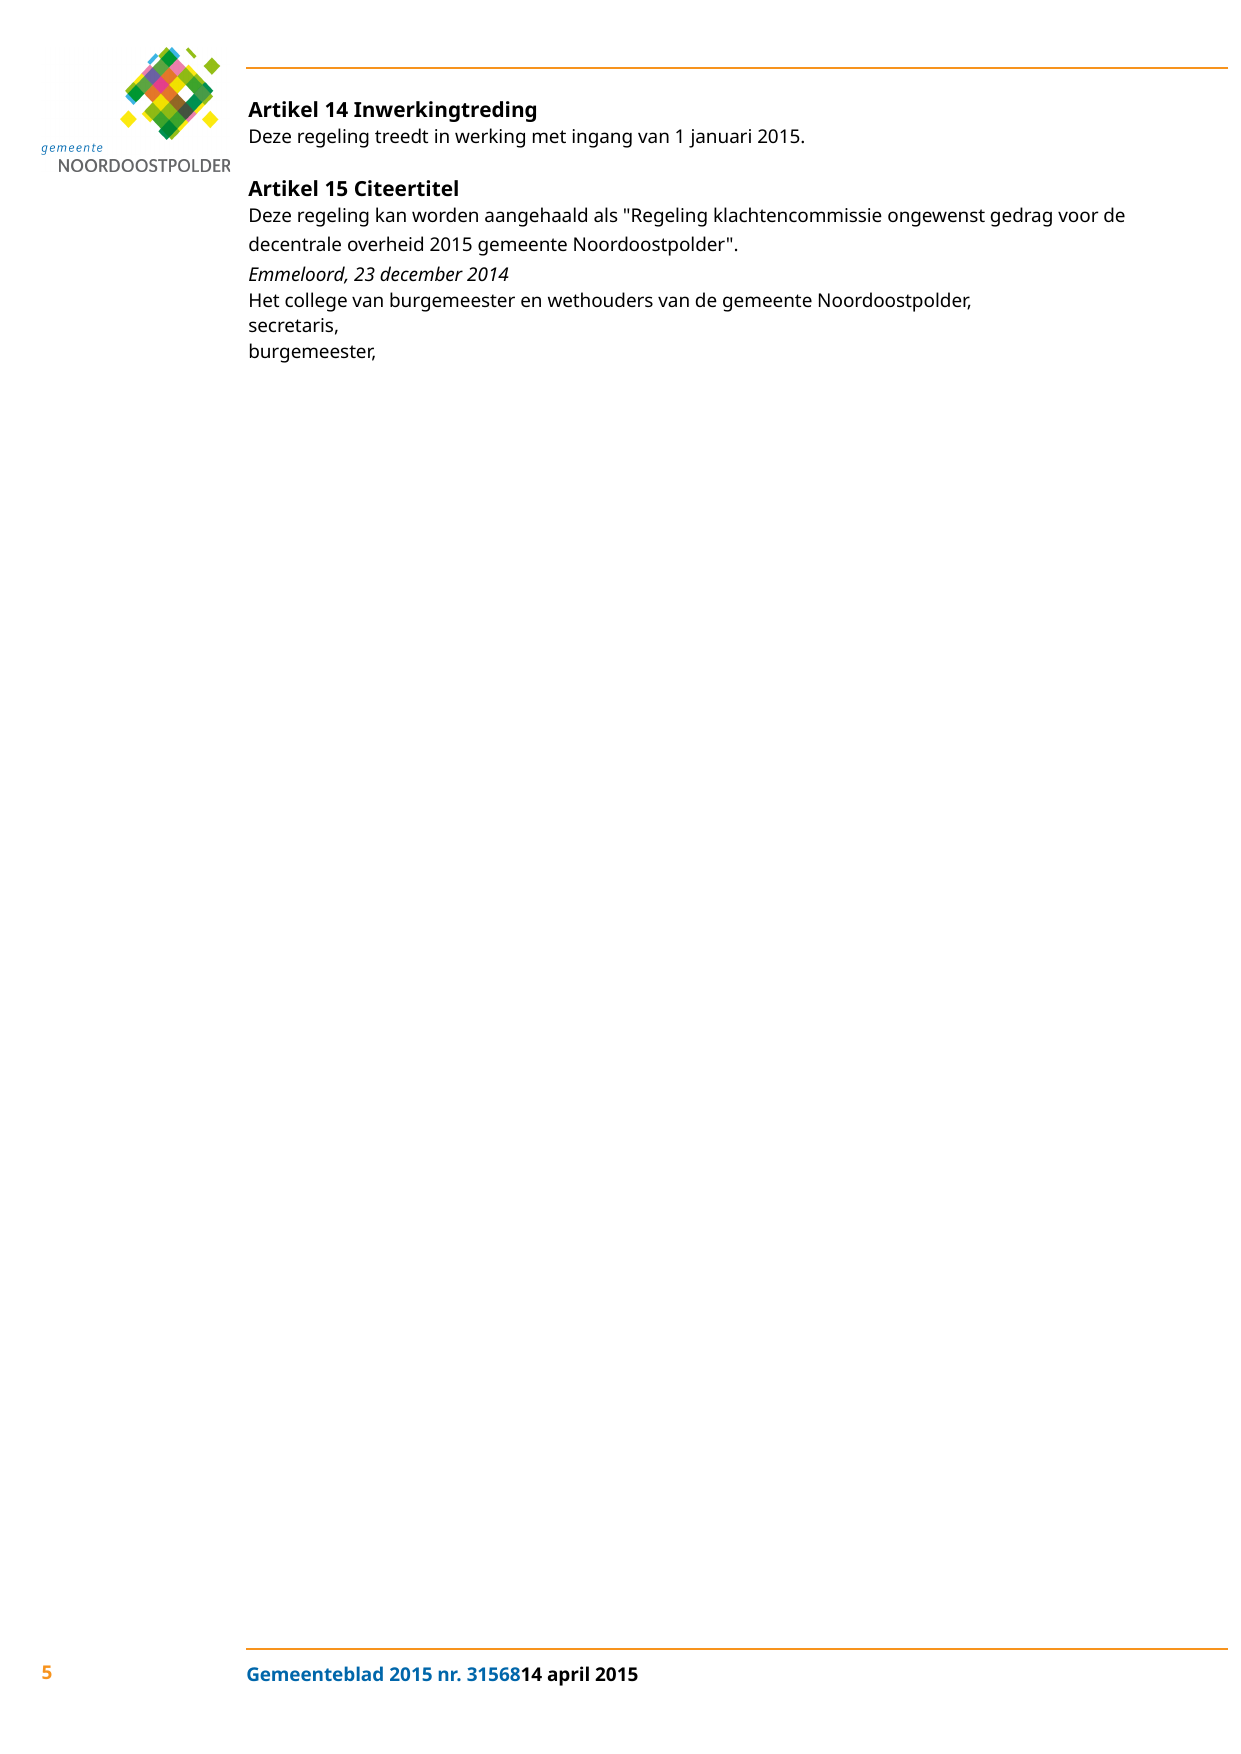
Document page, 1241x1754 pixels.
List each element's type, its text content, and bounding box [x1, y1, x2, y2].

text burgemeester, [248, 338, 1152, 364]
text secretaris, [248, 313, 1152, 338]
text Deze regeling treedt in werking met ingang van 1 januari 2015. [248, 123, 1152, 149]
text Deze regeling kan worden aangehaald als "Regeling klachtencommissie ongewenst gedrag voor de decentrale overheid 2015 gemeente Noordoostpolder". [248, 202, 1152, 257]
picture [41, 47, 231, 172]
text Artikel 14 Inwerkingtreding [248, 95, 1152, 123]
text Emmeloord, 23 december 2014 [248, 261, 1152, 287]
text Het college van burgemeester en wethouders van de gemeente Noordoostpolder, [248, 287, 1152, 313]
text Artikel 15 Citeertitel [248, 174, 1152, 202]
